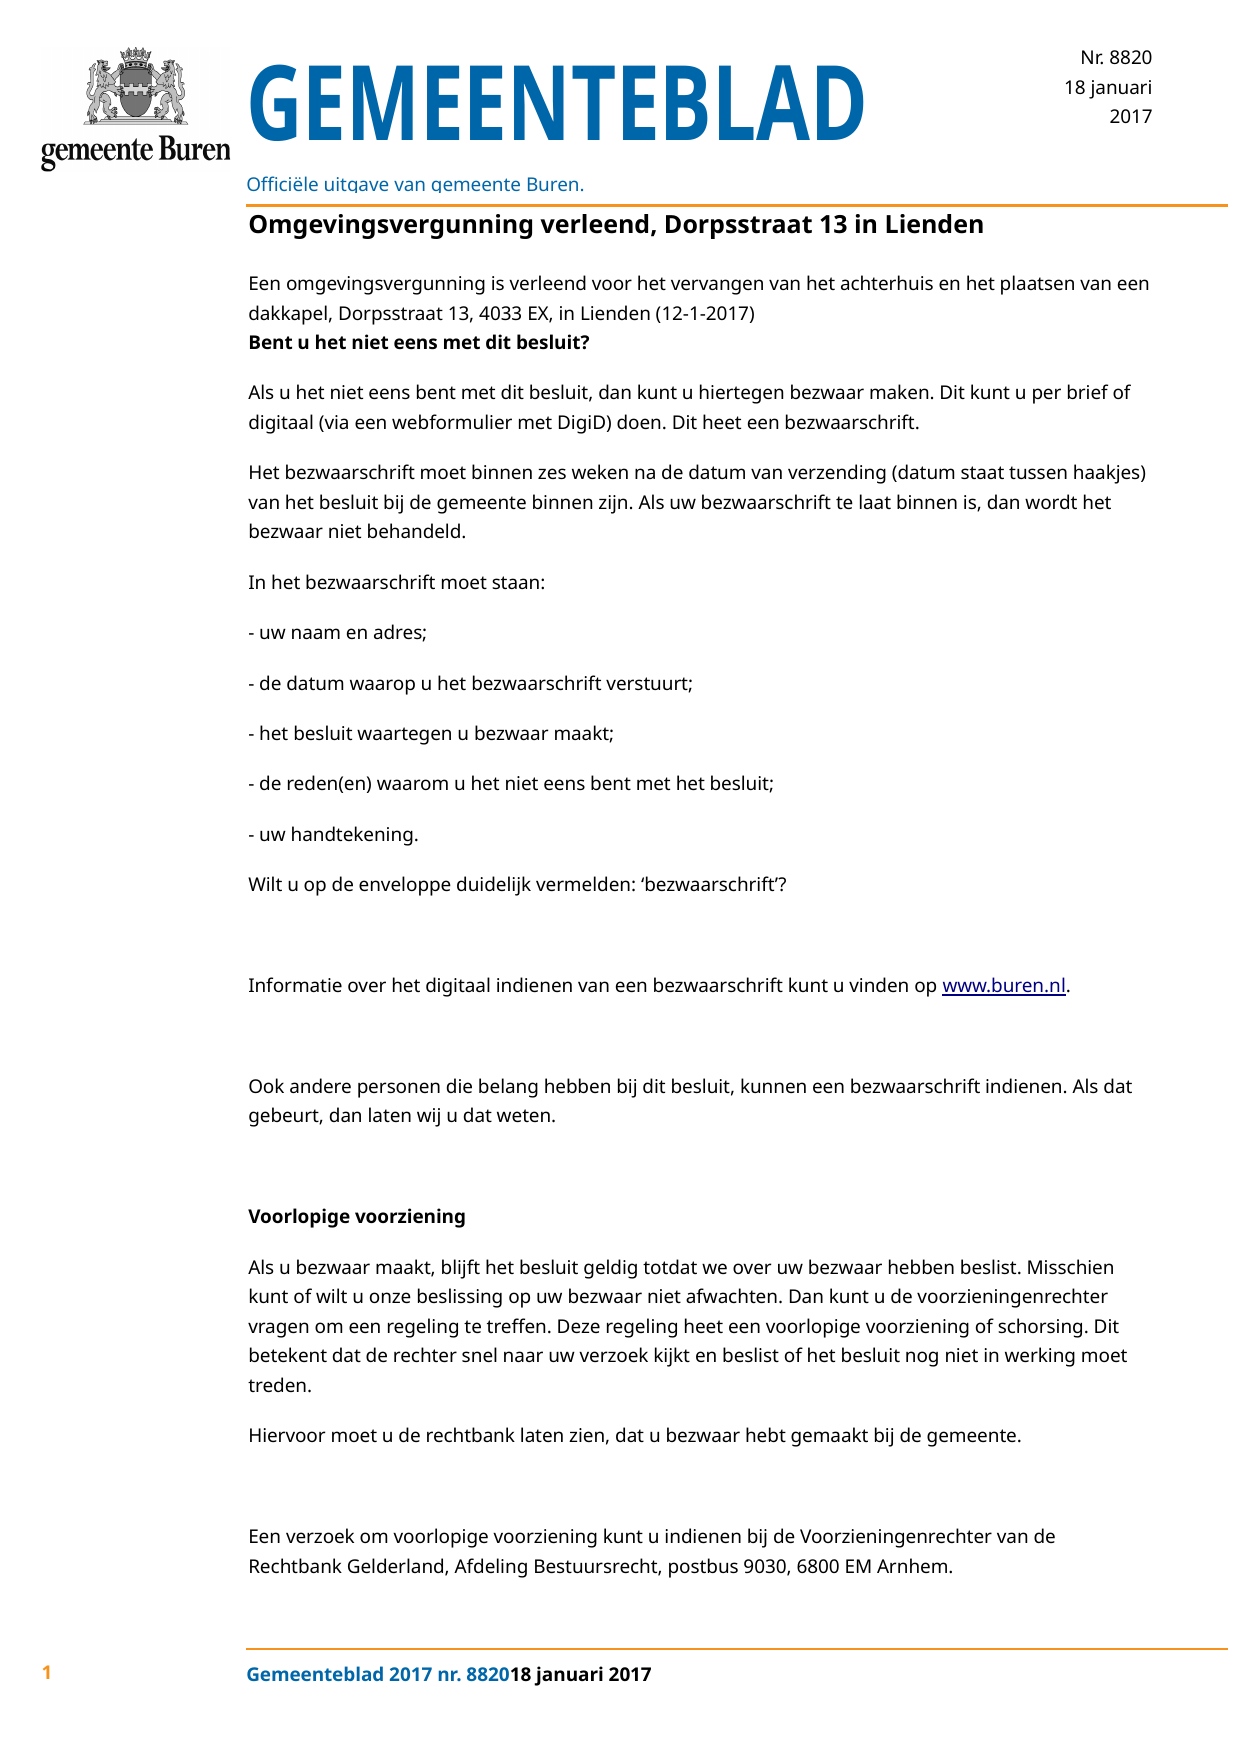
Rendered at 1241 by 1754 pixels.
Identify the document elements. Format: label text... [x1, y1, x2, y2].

text Als u het niet eens bent met dit besluit, dan kunt u hiertegen bezwaar maken. Dit kunt u per brief of digitaal (via een webformulier met DigiD) doen. Dit heet een bezwaarschrift. [248, 379, 1152, 435]
text - de datum waarop u het bezwaarschrift verstuurt; [248, 670, 1152, 696]
text Ook andere personen die belang hebben bij dit besluit, kunnen een bezwaarschrift indienen. Als dat gebeurt, dan laten wij u dat weten. [248, 1073, 1152, 1128]
text - uw naam en adres; [248, 619, 1152, 645]
text Bent u het niet eens met dit besluit? [248, 329, 1152, 355]
text - de reden(en) waarom u het niet eens bent met het besluit; [248, 771, 1152, 796]
text - uw handtekening. [248, 821, 1152, 847]
text Omgevingsvergunning verleend, Dorpsstraat 13 in Lienden [248, 207, 1152, 241]
text Hiervoor moet u de rechtbank laten zien, dat u bezwaar hebt gemaakt bij de gemeente. [248, 1423, 1152, 1448]
text Informatie over het digitaal indienen van een bezwaarschrift kunt u vinden op www.buren.nl. [248, 972, 1152, 998]
text Een verzoek om voorlopige voorziening kunt u indienen bij de Voorzieningenrechter van de Rechtbank Gelderland, Afdeling Bestuursrecht, postbus 9030, 6800 EM Arnhem. [248, 1523, 1152, 1579]
text Wilt u op de enveloppe duidelijk vermelden: ‘bezwaarschrift’? [248, 871, 1152, 897]
text Als u bezwaar maakt, blijft het besluit geldig totdat we over uw bezwaar hebben beslist. Misschien kunt of wilt u onze beslissing op uw bezwaar niet afwachten. Dan kunt u de voorzieningenrechter vragen om een regeling te treffen. Deze regeling heet een voorlopige voorziening of schorsing. Dit betekent dat de rechter snel naar uw verzoek kijkt en beslist of het besluit nog niet in werking moet treden. [248, 1254, 1152, 1398]
picture [41, 47, 231, 172]
text Het bezwaarschrift moet binnen zes weken na de datum van verzending (datum staat tussen haakjes) van het besluit bij de gemeente binnen zijn. Als uw bezwaarschrift te laat binnen is, dan wordt het bezwaar niet behandeld. [248, 459, 1152, 544]
text - het besluit waartegen u bezwaar maakt; [248, 720, 1152, 746]
text In het bezwaarschrift moet staan: [248, 569, 1152, 595]
text Voorlopige voorziening [248, 1203, 1152, 1229]
table_header Een omgevingsvergunning is verleend voor het vervangen van het achterhuis en het plaatsen van een dakkapel, Dorpsstraat 13, 4033 EX, in Lienden (12-1-2017) [248, 270, 1152, 326]
